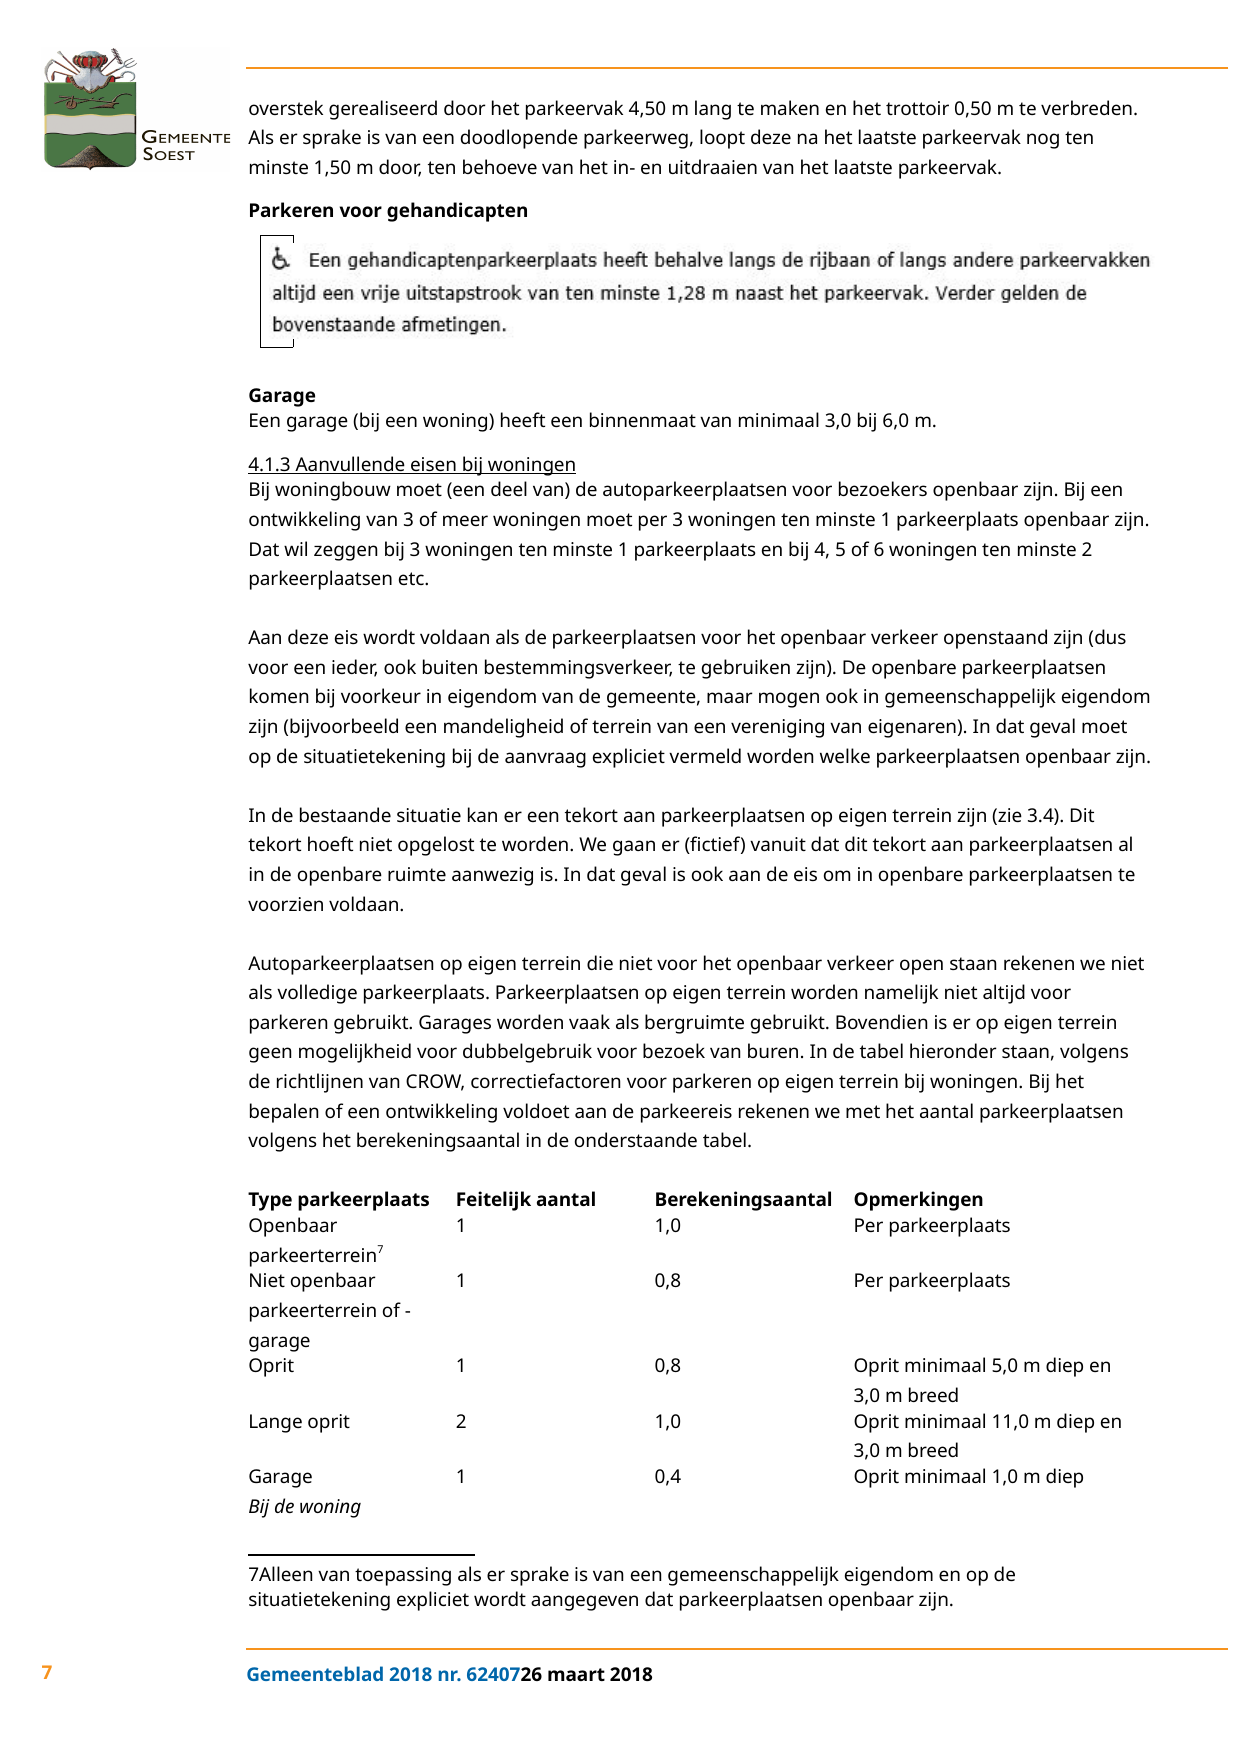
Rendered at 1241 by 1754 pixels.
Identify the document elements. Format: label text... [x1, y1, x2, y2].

text 4.1.3 Aanvullende eisen bij woningen [248, 451, 1152, 477]
text Aan deze eis wordt voldaan als de parkeerplaatsen voor het openbaar verkeer openstaand zijn (dus voor een ieder, ook buiten bestemmingsverkeer, te gebruiken zijn). De openbare parkeerplaatsen komen bij voorkeur in eigendom van de gemeente, maar mogen ook in gemeenschappelijk eigendom zijn (bijvoorbeeld een mandeligheid of terrein van een vereniging van eigenaren). In dat geval moet op de situatietekening bij de aanvraag expliciet vermeld worden welke parkeerplaatsen openbaar zijn. [248, 624, 1152, 768]
table_cell 1,0 [654, 1213, 853, 1268]
table_cell 1 [456, 1353, 654, 1408]
table_header Feitelijk aantal [456, 1187, 654, 1212]
table_cell Oprit [248, 1353, 456, 1408]
picture [41, 47, 231, 172]
table_cell Oprit minimaal 1,0 m diep [853, 1463, 1152, 1518]
table_cell Openbaar parkeerterrein [248, 1213, 456, 1268]
text In de bestaande situatie kan er een tekort aan parkeerplaatsen op eigen terrein zijn (zie 3.4). Dit tekort hoeft niet opgelost te worden. We gaan er (fictief) vanuit dat dit tekort aan parkeerplaatsen al in de openbare ruimte aanwezig is. In dat geval is ook aan de eis om in openbare parkeerplaatsen te voorzien voldaan. [248, 802, 1152, 916]
table_cell 1 [456, 1463, 654, 1518]
table_cell Garage Bij de woning [248, 1463, 456, 1518]
table_cell 0,8 [654, 1353, 853, 1408]
text Autoparkeerplaatsen op eigen terrein die niet voor het openbaar verkeer open staan rekenen we niet als volledige parkeerplaats. Parkeerplaatsen op eigen terrein worden namelijk niet altijd voor parkeren gebruikt. Garages worden vaak als bergruimte gebruikt. Bovendien is er op eigen terrein geen mogelijkheid voor dubbelgebruik voor bezoek van buren. In de tabel hieronder staan, volgens de richtlijnen van CROW, correctiefactoren voor parkeren op eigen terrein bij woningen. Bij het bepalen of een ontwikkeling voldoet aan de parkeereis rekenen we met het aantal parkeerplaatsen volgens het berekeningsaantal in de onderstaande tabel. [248, 950, 1152, 1153]
table_cell 1 [456, 1268, 654, 1353]
table_cell Per parkeerplaats [853, 1213, 1152, 1268]
table_cell 1,0 [654, 1408, 853, 1463]
table_header Berekeningsaantal [654, 1187, 853, 1212]
table_cell 0,8 [654, 1268, 853, 1353]
table_header Opmerkingen [853, 1187, 1152, 1212]
text Garage [248, 382, 1152, 408]
table_cell Oprit minimaal 11,0 m diep en 3,0 m breed [853, 1408, 1152, 1463]
table_cell 2 [456, 1408, 654, 1463]
text Een garage (bij een woning) heeft een binnenmaat van minimaal 3,0 bij 6,0 m. [248, 408, 1152, 433]
table_cell 1 [456, 1213, 654, 1268]
text overstek gerealiseerd door het parkeervak 4,50 m lang te maken en het trottoir 0,50 m te verbreden. Als er sprake is van een doodlopende parkeerweg, loopt deze na het laatste parkeervak nog ten minste 1,50 m door, ten behoeve van het in- en uitdraaien van het laatste parkeervak. [248, 95, 1152, 180]
text Bij woningbouw moet (een deel van) de autoparkeerplaatsen voor bezoekers openbaar zijn. Bij een ontwikkeling van 3 of meer woningen moet per 3 woningen ten minste 1 parkeerplaats openbaar zijn. Dat wil zeggen bij 3 woningen ten minste 1 parkeerplaats en bij 4, 5 of 6 woningen ten minste 2 parkeerplaatsen etc. [248, 477, 1152, 591]
table_cell Per parkeerplaats [853, 1268, 1152, 1353]
table_cell 0,4 [654, 1463, 853, 1518]
table_cell Oprit minimaal 5,0 m diep en 3,0 m breed [853, 1353, 1152, 1408]
picture [268, 243, 1155, 339]
table_cell Niet openbaar parkeerterrein of -garage [248, 1268, 456, 1353]
text Parkeren voor gehandicapten [248, 197, 1152, 223]
table_header Type parkeerplaats [248, 1187, 456, 1212]
table_cell Lange oprit [248, 1408, 456, 1463]
